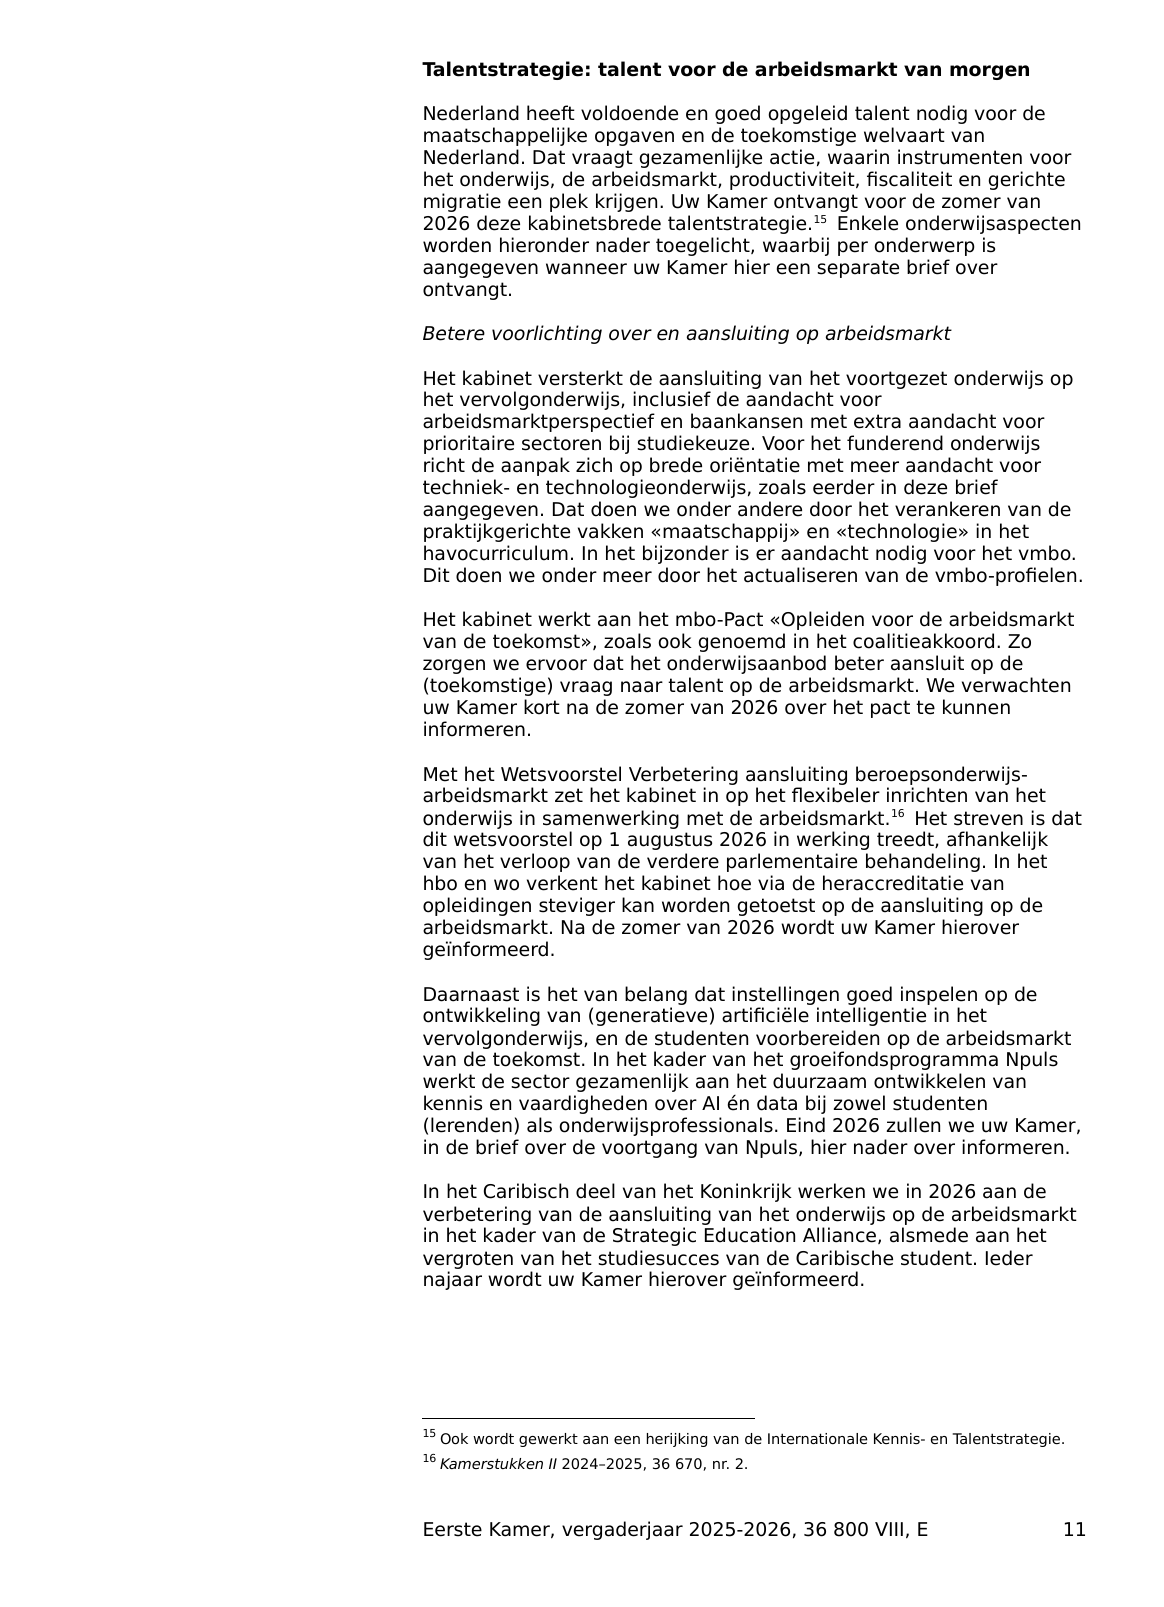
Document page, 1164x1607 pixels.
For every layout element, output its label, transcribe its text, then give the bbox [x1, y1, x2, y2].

text Ook wordt gewerkt aan een herijking van de Internationale Kennis- en Talentstrategie. [422, 1427, 1087, 1449]
subtitle Talentstrategie: talent voor de arbeidsmarkt van morgen [422, 59, 1087, 81]
text Het kabinet werkt aan het mbo-Pact «Opleiden voor de arbeidsmarkt van de toekomst», zoals ook genoemd in het coalitieakkoord. Zo zorgen we ervoor dat het onderwijsaanbod beter aansluit op de (toekomstige) vraag naar talent op de arbeidsmarkt. We verwachten uw Kamer kort na de zomer van 2026 over het pact te kunnen informeren. [422, 609, 1087, 741]
text Daarnaast is het van belang dat instellingen goed inspelen op de ontwikkeling van (generatieve) artificiële intelligentie in het vervolgonderwijs, en de studenten voorbereiden op de arbeidsmarkt van de toekomst. In het kader van het groeifondsprogramma Npuls werkt de sector gezamenlijk aan het duurzaam ontwikkelen van kennis en vaardigheden over AI én data bij zowel studenten (lerenden) als onderwijsprofessionals. Eind 2026 zullen we uw Kamer, in de brief over de voortgang van Npuls, hier nader over informeren. [422, 983, 1087, 1159]
text Het kabinet versterkt de aansluiting van het voortgezet onderwijs op het vervolgonderwijs, inclusief de aandacht voor arbeidsmarktperspectief en baankansen met extra aandacht voor prioritaire sectoren bij studiekeuze. Voor het funderend onderwijs richt de aanpak zich op brede oriëntatie met meer aandacht voor techniek- en technologieonderwijs, zoals eerder in deze brief aangegeven. Dat doen we onder andere door het verankeren van de praktijkgerichte vakken «maatschappij» en «technologie» in het havocurriculum. In het bijzonder is er aandacht nodig voor het vmbo. Dit doen we onder meer door het actualiseren van de vmbo-profielen. [422, 367, 1087, 587]
text In het Caribisch deel van het Koninkrijk werken we in 2026 aan de verbetering van de aansluiting van het onderwijs op de arbeidsmarkt in het kader van de Strategic Education Alliance, alsmede aan het vergroten van het studiesucces van de Caribische student. Ieder najaar wordt uw Kamer hierover geïnformeerd. [422, 1181, 1087, 1291]
text Kamerstukken II 2024–2025, 36 670, nr. 2. [422, 1452, 1087, 1474]
text Met het Wetsvoorstel Verbetering aansluiting beroepsonderwijs-arbeidsmarkt zet het kabinet in op het flexibeler inrichten van het onderwijs in samenwerking met de arbeidsmarkt. Het streven is dat dit wetsvoorstel op 1 augustus 2026 in werking treedt, afhankelijk van het verloop van de verdere parlementaire behandeling. In het hbo en wo verkent het kabinet hoe via de heraccreditatie van opleidingen steviger kan worden getoetst op de aansluiting op de arbeidsmarkt. Na de zomer van 2026 wordt uw Kamer hierover geïnformeerd. [422, 763, 1087, 961]
text Nederland heeft voldoende en goed opgeleid talent nodig voor de maatschappelijke opgaven en de toekomstige welvaart van Nederland. Dat vraagt gezamenlijke actie, waarin instrumenten voor het onderwijs, de arbeidsmarkt, productiviteit, fiscaliteit en gerichte migratie een plek krijgen. Uw Kamer ontvangt voor de zomer van 2026 deze kabinetsbrede talentstrategie. Enkele onderwijsaspecten worden hieronder nader toegelicht, waarbij per onderwerp is aangegeven wanneer uw Kamer hier een separate brief over ontvangt. [422, 103, 1087, 301]
subtitle Betere voorlichting over en aansluiting op arbeidsmarkt [422, 323, 1087, 345]
